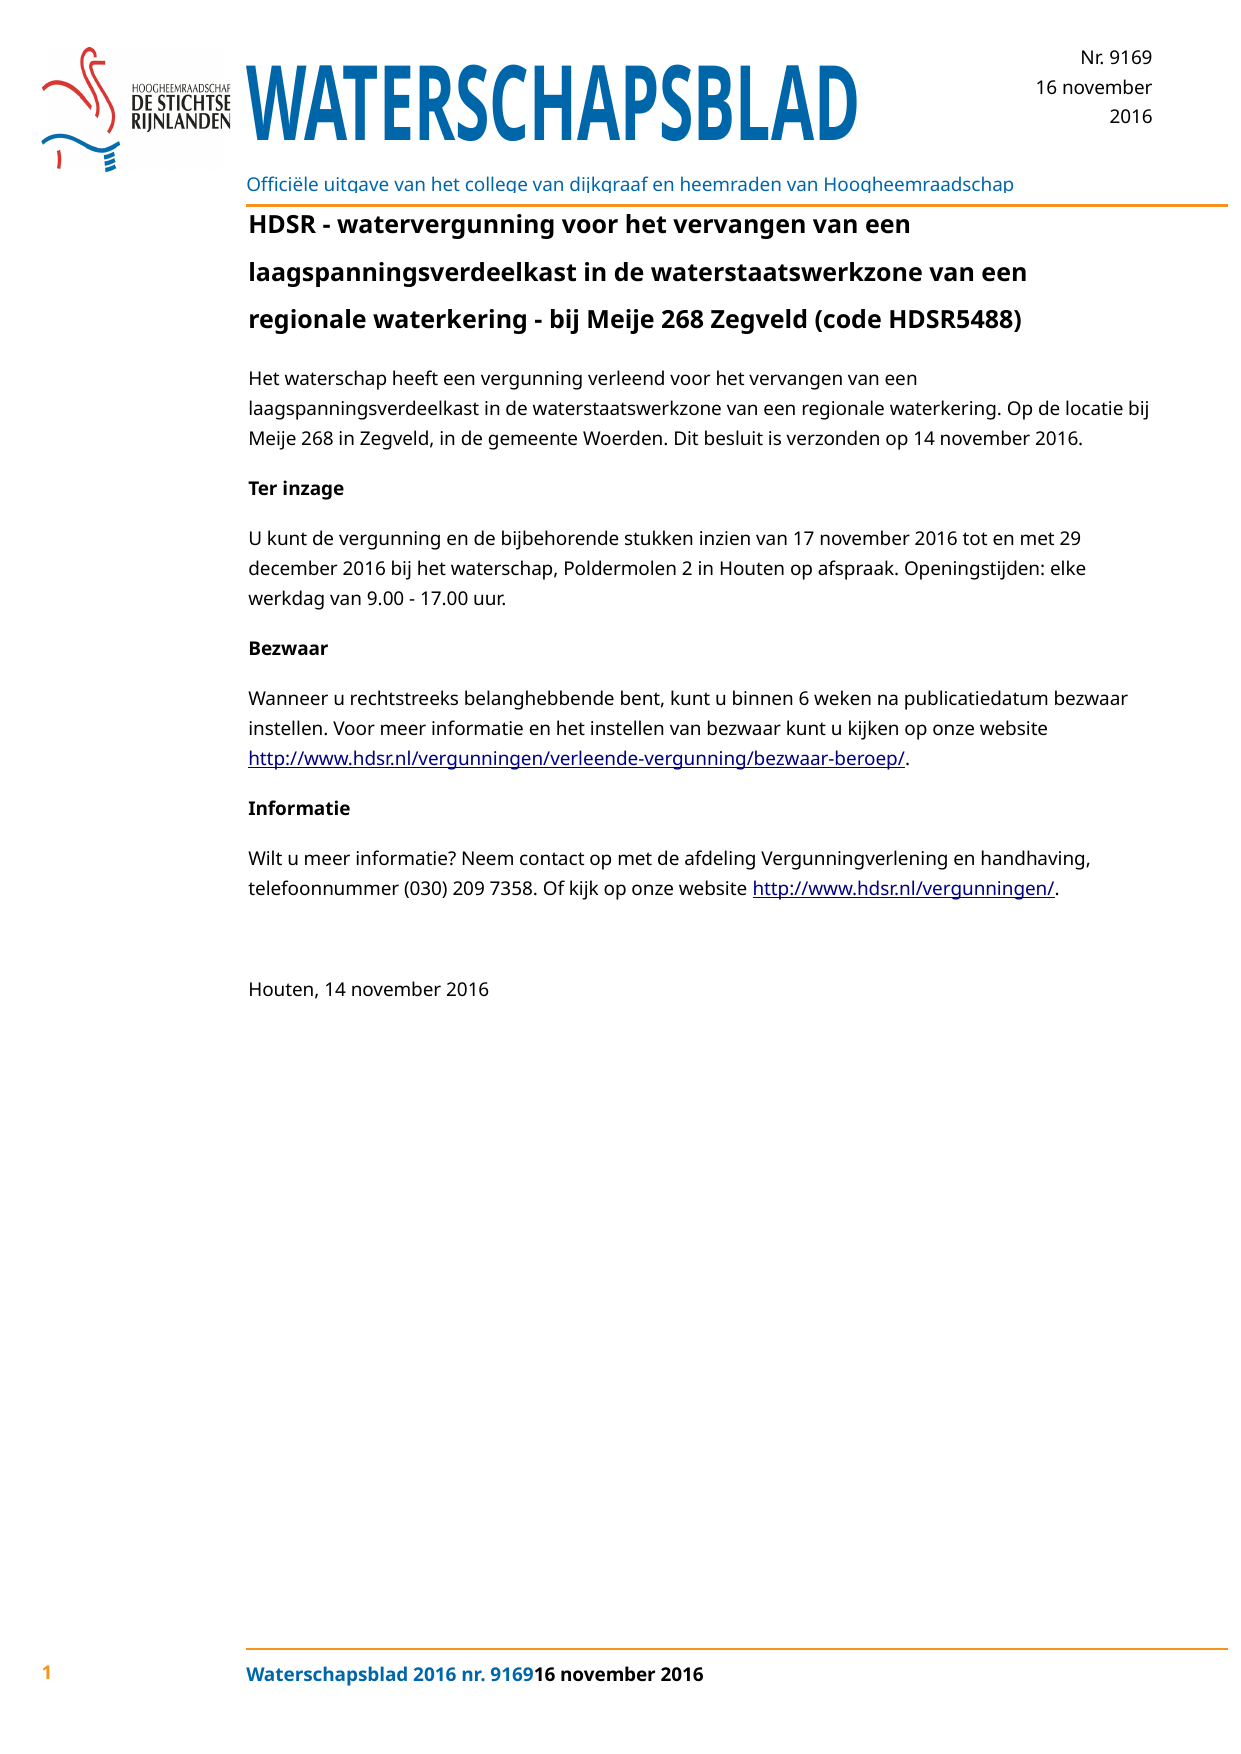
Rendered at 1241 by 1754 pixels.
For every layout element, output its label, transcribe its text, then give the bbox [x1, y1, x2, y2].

text Bezwaar [248, 635, 1152, 661]
picture [41, 47, 231, 172]
text Houten, 14 november 2016 [248, 976, 1152, 1002]
text Wanneer u rechtstreeks belanghebbende bent, kunt u binnen 6 weken na publicatiedatum bezwaar instellen. Voor meer informatie en het instellen van bezwaar kunt u kijken op onze website http://www.hdsr.nl/vergunningen/verleende-vergunning/bezwaar-beroep/. [248, 686, 1152, 770]
text U kunt de vergunning en de bijbehorende stukken inzien van 17 november 2016 tot en met 29 december 2016 bij het waterschap, Poldermolen 2 in Houten op afspraak. Openingstijden: elke werkdag van 9.00 - 17.00 uur. [248, 526, 1152, 610]
text HDSR - watervergunning voor het vervangen van een laagspanningsverdeelkast in de waterstaatswerkzone van een regionale waterkering - bij Meije 268 Zegveld (code HDSR5488) [248, 207, 1152, 336]
text Het waterschap heeft een vergunning verleend voor het vervangen van een laagspanningsverdeelkast in de waterstaatswerkzone van een regionale waterkering. Op de locatie bij Meije 268 in Zegveld, in de gemeente Woerden. Dit besluit is verzonden op 14 november 2016. [248, 366, 1152, 450]
text Ter inzage [248, 475, 1152, 501]
text Wilt u meer informatie? Neem contact op met de afdeling Vergunningverlening en handhaving, telefoonnummer (030) 209 7358. Of kijk op onze website http://www.hdsr.nl/vergunningen/. [248, 846, 1152, 901]
text Informatie [248, 795, 1152, 821]
